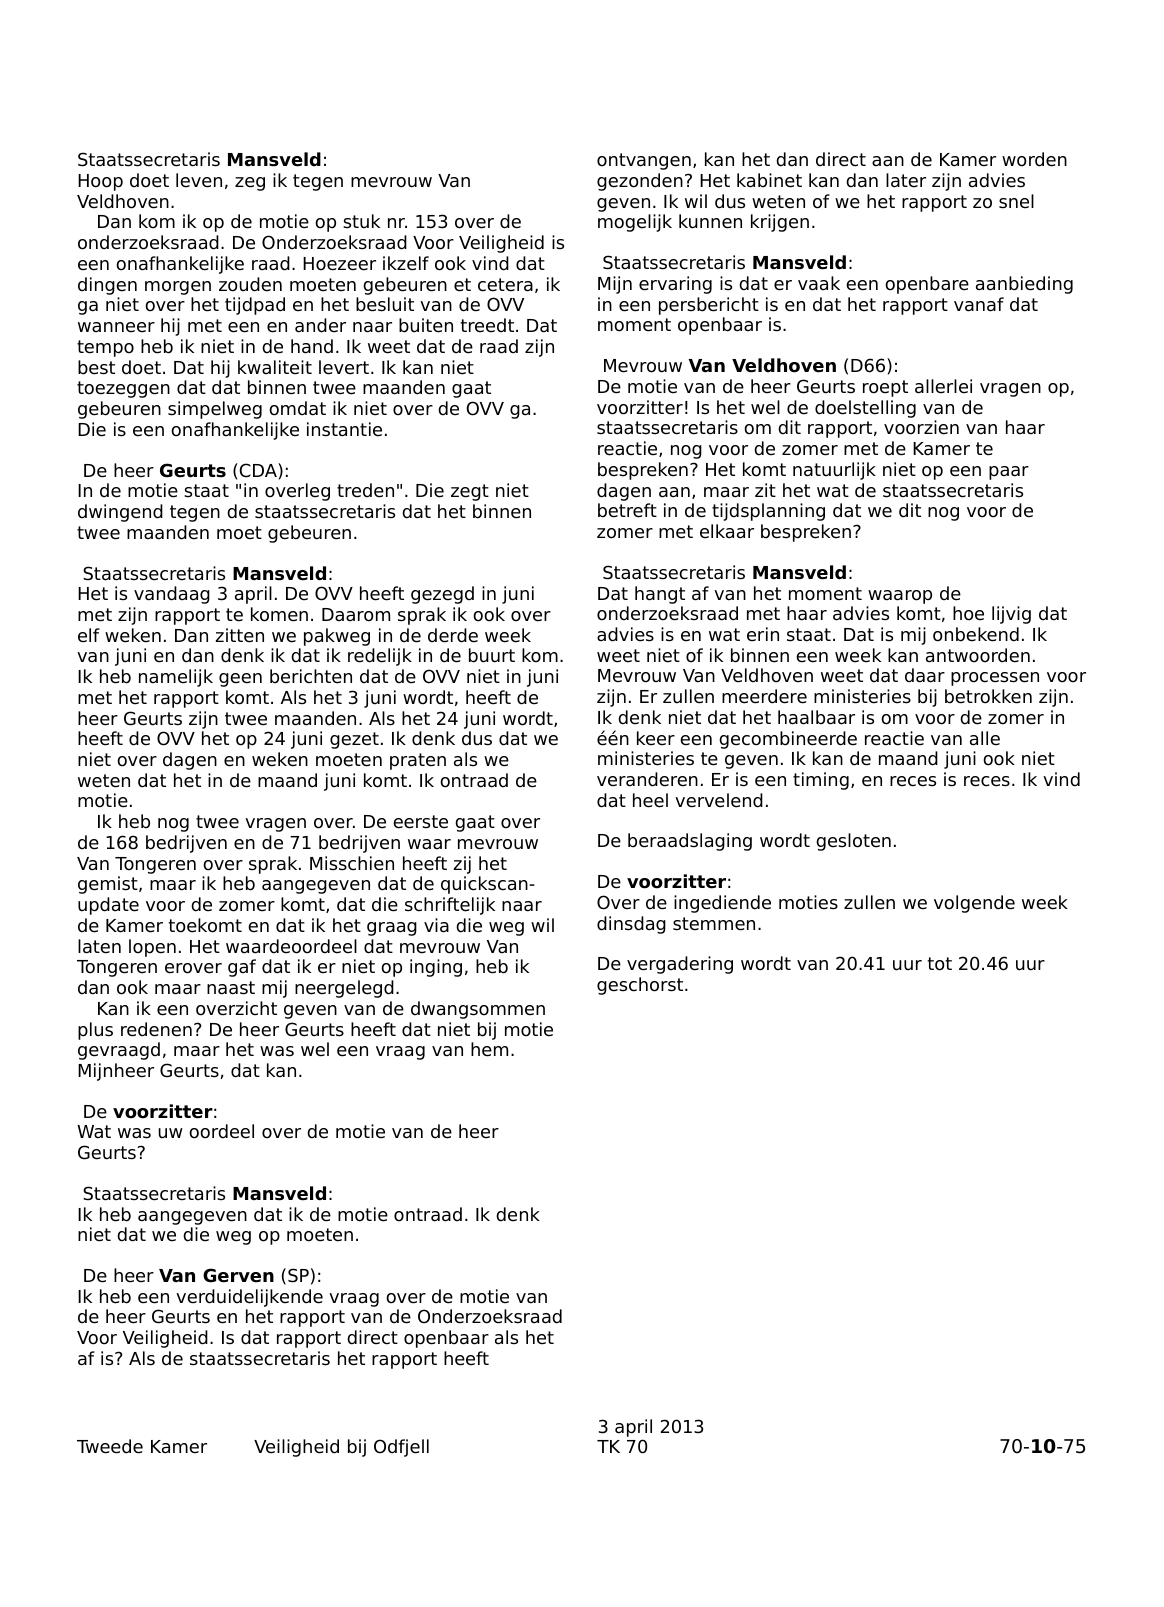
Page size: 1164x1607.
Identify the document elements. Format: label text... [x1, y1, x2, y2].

text Over de ingediende moties zullen we volgende week dinsdag stemmen. [596, 893, 1087, 934]
text Dan kom ik op de motie op stuk nr. 153 over de onderzoeksraad. De Onderzoeksraad Voor Veiligheid is een onafhankelijke raad. Hoezeer ikzelf ook vind dat dingen morgen zouden moeten gebeuren et cetera, ik ga niet over het tijdpad en het besluit van de OVV wanneer hij met een en ander naar buiten treedt. Dat tempo heb ik niet in de hand. Ik weet dat de raad zijn best doet. Dat hij kwaliteit levert. Ik kan niet toezeggen dat dat binnen twee maanden gaat gebeuren simpelweg omdat ik niet over de OVV ga. Die is een onafhankelijke instantie. [77, 212, 567, 440]
text De vergadering wordt van 20.41 uur tot 20.46 uur geschorst. [596, 954, 1087, 996]
text De beraadslaging wordt gesloten. [596, 831, 1087, 852]
text Ik heb aangegeven dat ik de motie ontraad. Ik denk niet dat we die weg op moeten. [77, 1204, 567, 1246]
text Staatssecretaris Mansveld: [596, 563, 1087, 583]
text Wat was uw oordeel over de motie van de heer Geurts? [77, 1122, 567, 1164]
text Het is vandaag 3 april. De OVV heeft gezegd in juni met zijn rapport te komen. Daarom sprak ik ook over elf weken. Dan zitten we pakweg in de derde week van juni en dan denk ik dat ik redelijk in de buurt kom. Ik heb namelijk geen berichten dat de OVV niet in juni met het rapport komt. Als het 3 juni wordt, heeft de heer Geurts zijn twee maanden. Als het 24 juni wordt, heeft de OVV het op 24 juni gezet. Ik denk dus dat we niet over dagen en weken moeten praten als we weten dat het in de maand juni komt. Ik ontraad de motie. [77, 584, 567, 812]
text Ik heb een verduidelijkende vraag over de motie van de heer Geurts en het rapport van de Onderzoeksraad Voor Veiligheid. Is dat rapport direct openbaar als het af is? Als de staatssecretaris het rapport heeft [77, 1287, 567, 1369]
text Staatssecretaris Mansveld: [596, 253, 1087, 274]
text De voorzitter: [596, 872, 1087, 893]
text Ik heb nog twee vragen over. De eerste gaat over de 168 bedrijven en de 71 bedrijven waar mevrouw Van Tongeren over sprak. Misschien heeft zij het gemist, maar ik heb aangegeven dat de quickscan-update voor de zomer komt, dat die schriftelijk naar de Kamer toekomt en dat ik het graag via die weg wil laten lopen. Het waardeoordeel dat mevrouw Van Tongeren erover gaf dat ik er niet op inging, heb ik dan ook maar naast mij neergelegd. [77, 812, 567, 999]
text De heer Geurts (CDA): [77, 460, 567, 481]
text Dat hangt af van het moment waarop de onderzoeksraad met haar advies komt, hoe lijvig dat advies is en wat erin staat. Dat is mij onbekend. Ik weet niet of ik binnen een week kan antwoorden. Mevrouw Van Veldhoven weet dat daar processen voor zijn. Er zullen meerdere ministeries bij betrokken zijn. Ik denk niet dat het haalbaar is om voor de zomer in één keer een gecombineerde reactie van alle ministeries te geven. Ik kan de maand juni ook niet veranderen. Er is een timing, en reces is reces. Ik vind dat heel vervelend. [596, 583, 1087, 811]
text De voorzitter: [77, 1102, 567, 1122]
text Mijn ervaring is dat er vaak een openbare aanbieding in een persbericht is en dat het rapport vanaf dat moment openbaar is. [596, 274, 1087, 336]
text Mevrouw Van Veldhoven (D66): [596, 356, 1087, 377]
text In de motie staat "in overleg treden". Die zegt niet dwingend tegen de staatssecretaris dat het binnen twee maanden moet gebeuren. [77, 481, 567, 543]
text Staatssecretaris Mansveld: [77, 563, 567, 584]
text De heer Van Gerven (SP): [77, 1266, 567, 1287]
text Kan ik een overzicht geven van de dwangsommen plus redenen? De heer Geurts heeft dat niet bij motie gevraagd, maar het was wel een vraag van hem. Mijnheer Geurts, dat kan. [77, 999, 567, 1082]
text Hoop doet leven, zeg ik tegen mevrouw Van Veldhoven. [77, 171, 567, 212]
text Staatssecretaris Mansveld: [77, 150, 567, 171]
text ontvangen, kan het dan direct aan de Kamer worden gezonden? Het kabinet kan dan later zijn advies geven. Ik wil dus weten of we het rapport zo snel mogelijk kunnen krijgen. [596, 150, 1087, 233]
text De motie van de heer Geurts roept allerlei vragen op, voorzitter! Is het wel de doelstelling van de staatssecretaris om dit rapport, voorzien van haar reactie, nog voor de zomer met de Kamer te bespreken? Het komt natuurlijk niet op een paar dagen aan, maar zit het wat de staatssecretaris betreft in de tijdsplanning dat we dit nog voor de zomer met elkaar bespreken? [596, 377, 1087, 543]
text Staatssecretaris Mansveld: [77, 1184, 567, 1204]
